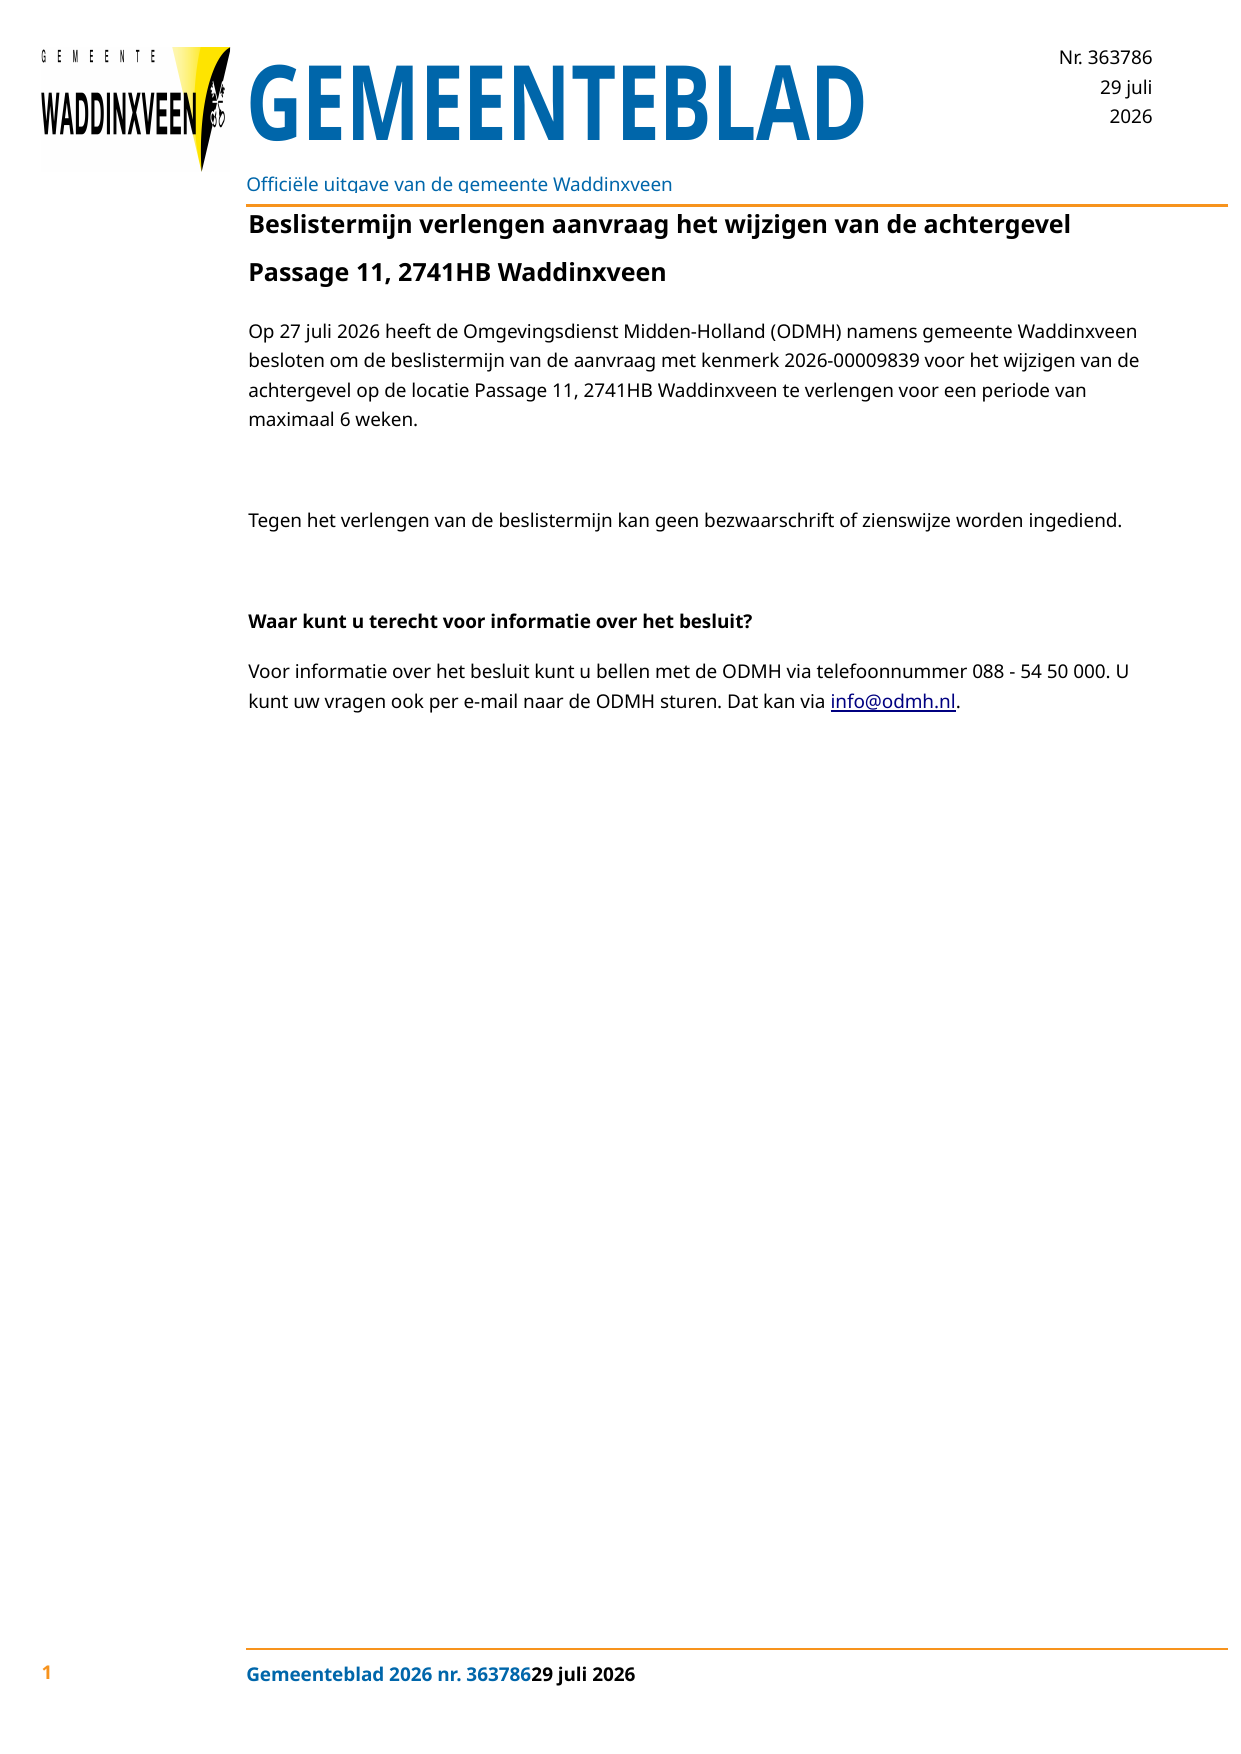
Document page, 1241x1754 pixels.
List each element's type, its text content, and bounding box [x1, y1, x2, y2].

picture [41, 47, 231, 172]
text Beslistermijn verlengen aanvraag het wijzigen van de achtergevel Passage 11, 2741HB Waddinxveen [248, 207, 1152, 288]
text Waar kunt u terecht voor informatie over het besluit? [248, 608, 1152, 634]
text Op 27 juli 2026 heeft de Omgevingsdienst Midden-Holland (ODMH) namens gemeente Waddinxveen besloten om de beslistermijn van de aanvraag met kenmerk 2026-00009839 voor het wijzigen van de achtergevel op de locatie Passage 11, 2741HB Waddinxveen te verlengen voor een periode van maximaal 6 weken. [248, 318, 1152, 432]
text Tegen het verlengen van de beslistermijn kan geen bezwaarschrift of zienswijze worden ingediend. [248, 507, 1152, 533]
text Voor informatie over het besluit kunt u bellen met de ODMH via telefoonnummer 088 - 54 50 000. U kunt uw vragen ook per e-mail naar de ODMH sturen. Dat kan via info@odmh.nl. [248, 659, 1152, 714]
